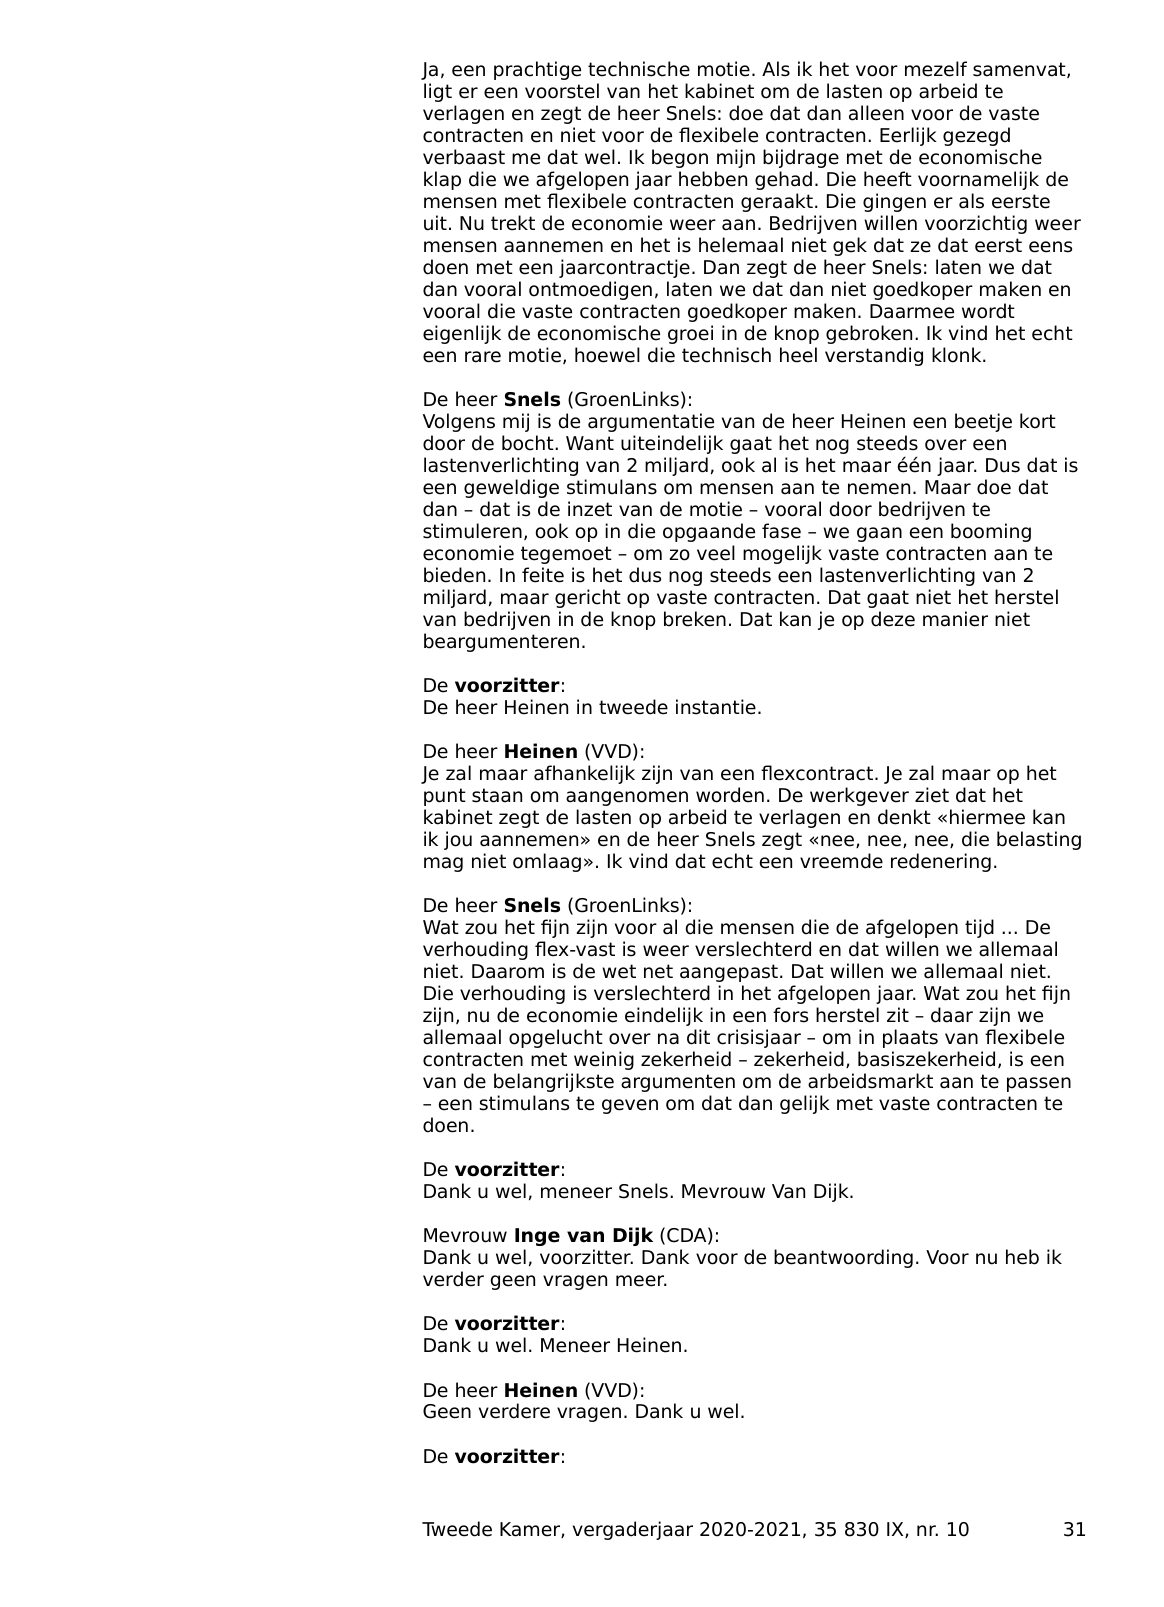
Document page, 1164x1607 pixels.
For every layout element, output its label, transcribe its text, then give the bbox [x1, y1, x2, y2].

text Dank u wel, voorzitter. Dank voor de beantwoording. Voor nu heb ik verder geen vragen meer. [422, 1247, 1087, 1291]
text De voorzitter: [422, 1159, 1087, 1181]
text Wat zou het fijn zijn voor al die mensen die de afgelopen tijd ... De verhouding flex-vast is weer verslechterd en dat willen we allemaal niet. Daarom is de wet net aangepast. Dat willen we allemaal niet. Die verhouding is verslechterd in het afgelopen jaar. Wat zou het fijn zijn, nu de economie eindelijk in een fors herstel zit – daar zijn we allemaal opgelucht over na dit crisisjaar – om in plaats van flexibele contracten met weinig zekerheid – zekerheid, basiszekerheid, is een van de belangrijkste argumenten om de arbeidsmarkt aan te passen – een stimulans te geven om dat dan gelijk met vaste contracten te doen. [422, 917, 1087, 1137]
text Ja, een prachtige technische motie. Als ik het voor mezelf samenvat, ligt er een voorstel van het kabinet om de lasten op arbeid te verlagen en zegt de heer Snels: doe dat dan alleen voor de vaste contracten en niet voor de flexibele contracten. Eerlijk gezegd verbaast me dat wel. Ik begon mijn bijdrage met de economische klap die we afgelopen jaar hebben gehad. Die heeft voornamelijk de mensen met flexibele contracten geraakt. Die gingen er als eerste uit. Nu trekt de economie weer aan. Bedrijven willen voorzichtig weer mensen aannemen en het is helemaal niet gek dat ze dat eerst eens doen met een jaarcontractje. Dan zegt de heer Snels: laten we dat dan vooral ontmoedigen, laten we dat dan niet goedkoper maken en vooral die vaste contracten goedkoper maken. Daarmee wordt eigenlijk de economische groei in de knop gebroken. Ik vind het echt een rare motie, hoewel die technisch heel verstandig klonk. [422, 59, 1087, 367]
text De heer Snels (GroenLinks): [422, 895, 1087, 917]
text Mevrouw Inge van Dijk (CDA): [422, 1225, 1087, 1247]
text Dank u wel, meneer Snels. Mevrouw Van Dijk. [422, 1181, 1087, 1203]
text Dank u wel. Meneer Heinen. [422, 1335, 1087, 1357]
text De voorzitter: [422, 1446, 1087, 1468]
text De voorzitter: [422, 1313, 1087, 1335]
text Geen verdere vragen. Dank u wel. [422, 1401, 1087, 1423]
text De voorzitter: [422, 675, 1087, 697]
text De heer Heinen (VVD): [422, 741, 1087, 763]
text Volgens mij is de argumentatie van de heer Heinen een beetje kort door de bocht. Want uiteindelijk gaat het nog steeds over een lastenverlichting van 2 miljard, ook al is het maar één jaar. Dus dat is een geweldige stimulans om mensen aan te nemen. Maar doe dat dan – dat is de inzet van de motie – vooral door bedrijven te stimuleren, ook op in die opgaande fase – we gaan een booming economie tegemoet – om zo veel mogelijk vaste contracten aan te bieden. In feite is het dus nog steeds een lastenverlichting van 2 miljard, maar gericht op vaste contracten. Dat gaat niet het herstel van bedrijven in de knop breken. Dat kan je op deze manier niet beargumenteren. [422, 411, 1087, 653]
text Je zal maar afhankelijk zijn van een flexcontract. Je zal maar op het punt staan om aangenomen worden. De werkgever ziet dat het kabinet zegt de lasten op arbeid te verlagen en denkt «hiermee kan ik jou aannemen» en de heer Snels zegt «nee, nee, nee, die belasting mag niet omlaag». Ik vind dat echt een vreemde redenering. [422, 763, 1087, 873]
text De heer Snels (GroenLinks): [422, 389, 1087, 411]
text De heer Heinen (VVD): [422, 1379, 1087, 1401]
text De heer Heinen in tweede instantie. [422, 697, 1087, 719]
